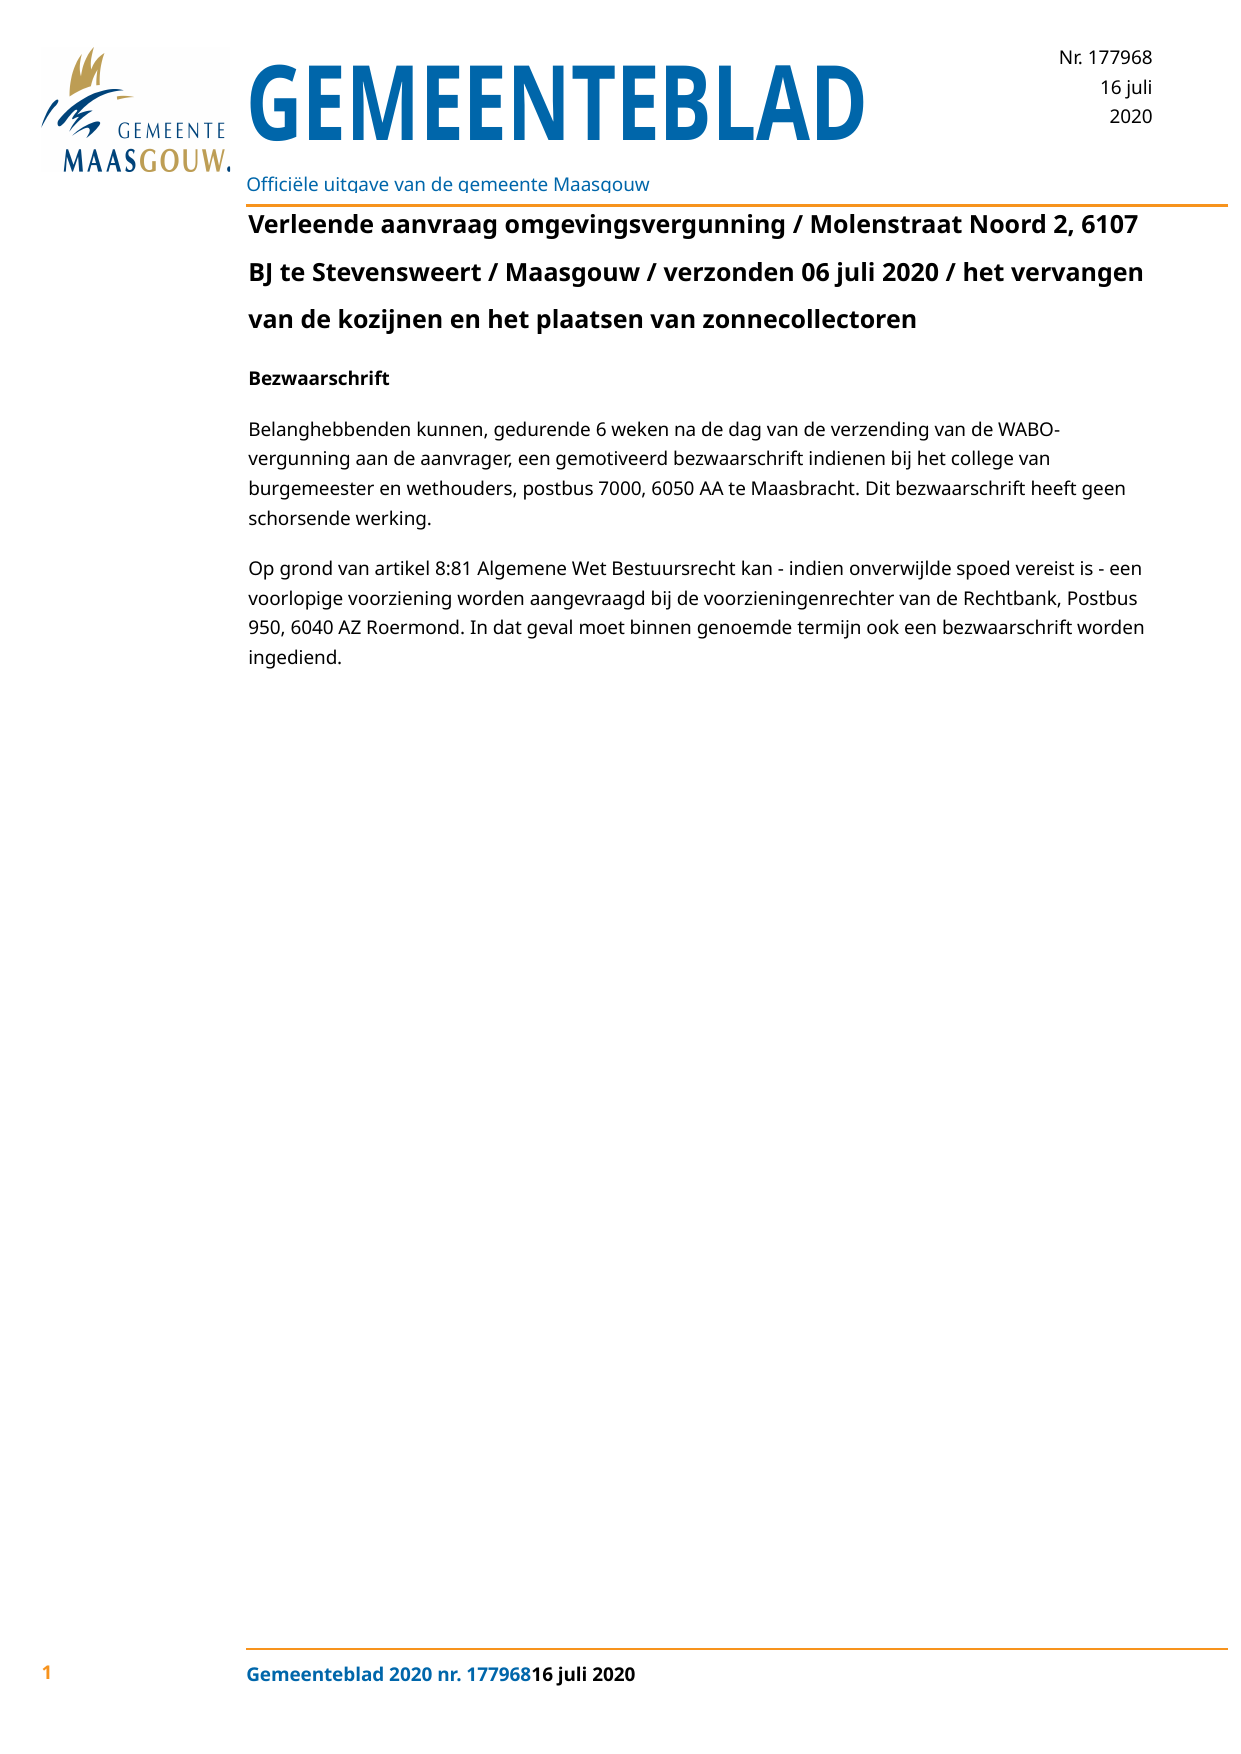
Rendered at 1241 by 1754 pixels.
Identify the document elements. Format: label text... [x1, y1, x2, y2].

text Verleende aanvraag omgevingsvergunning / Molenstraat Noord 2, 6107 BJ te Stevensweert / Maasgouw / verzonden 06 juli 2020 / het vervangen van de kozijnen en het plaatsen van zonnecollectoren [248, 207, 1152, 336]
text Belanghebbenden kunnen, gedurende 6 weken na de dag van de verzending van de WABO-vergunning aan de aanvrager, een gemotiveerd bezwaarschrift indienen bij het college van burgemeester en wethouders, postbus 7000, 6050 AA te Maasbracht. Dit bezwaarschrift heeft geen schorsende werking. [248, 416, 1152, 530]
text Bezwaarschrift [248, 366, 1152, 391]
text Op grond van artikel 8:81 Algemene Wet Bestuursrecht kan - indien onverwijlde spoed vereist is - een voorlopige voorziening worden aangevraagd bij de voorzieningenrechter van de Rechtbank, Postbus 950, 6040 AZ Roermond. In dat geval moet binnen genoemde termijn ook een bezwaarschrift worden ingediend. [248, 555, 1152, 669]
picture [41, 47, 231, 172]
